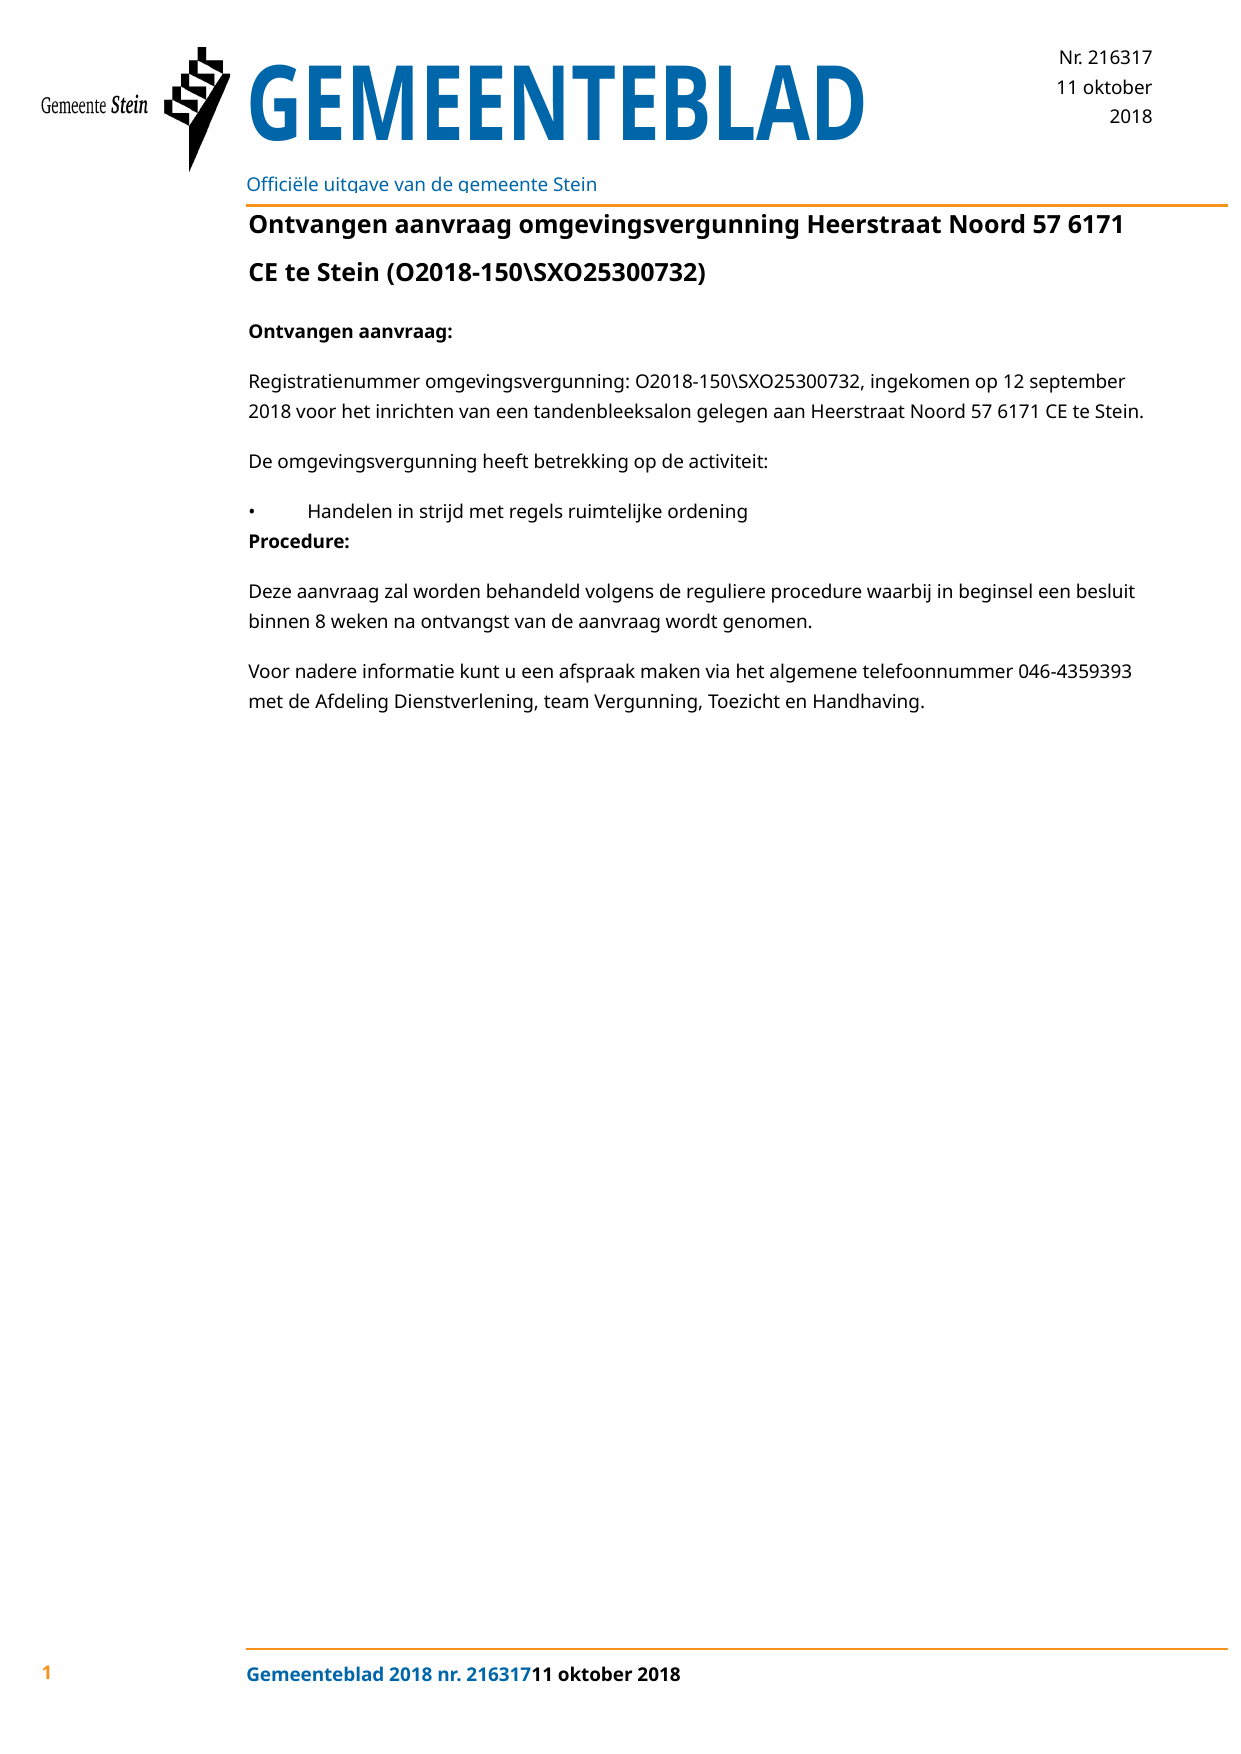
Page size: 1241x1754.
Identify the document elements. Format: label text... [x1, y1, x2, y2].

text Registratienummer omgevingsvergunning: O2018-150\SXO25300732, ingekomen op 12 september 2018 voor het inrichten van een tandenbleeksalon gelegen aan Heerstraat Noord 57 6171 CE te Stein. [248, 368, 1152, 424]
text Ontvangen aanvraag: [248, 318, 1152, 344]
text De omgevingsvergunning heeft betrekking op de activiteit: [248, 448, 1152, 474]
picture [41, 47, 231, 172]
text Procedure: [248, 528, 1152, 554]
list Handelen in strijd met regels ruimtelijke ordening [248, 499, 1152, 524]
text Ontvangen aanvraag omgevingsvergunning Heerstraat Noord 57 6171 CE te Stein (O2018-150\SXO25300732) [248, 207, 1152, 288]
text Voor nadere informatie kunt u een afspraak maken via het algemene telefoonnummer 046-4359393 met de Afdeling Dienstverlening, team Vergunning, Toezicht en Handhaving. [248, 659, 1152, 714]
text Deze aanvraag zal worden behandeld volgens de reguliere procedure waarbij in beginsel een besluit binnen 8 weken na ontvangst van de aanvraag wordt genomen. [248, 579, 1152, 634]
